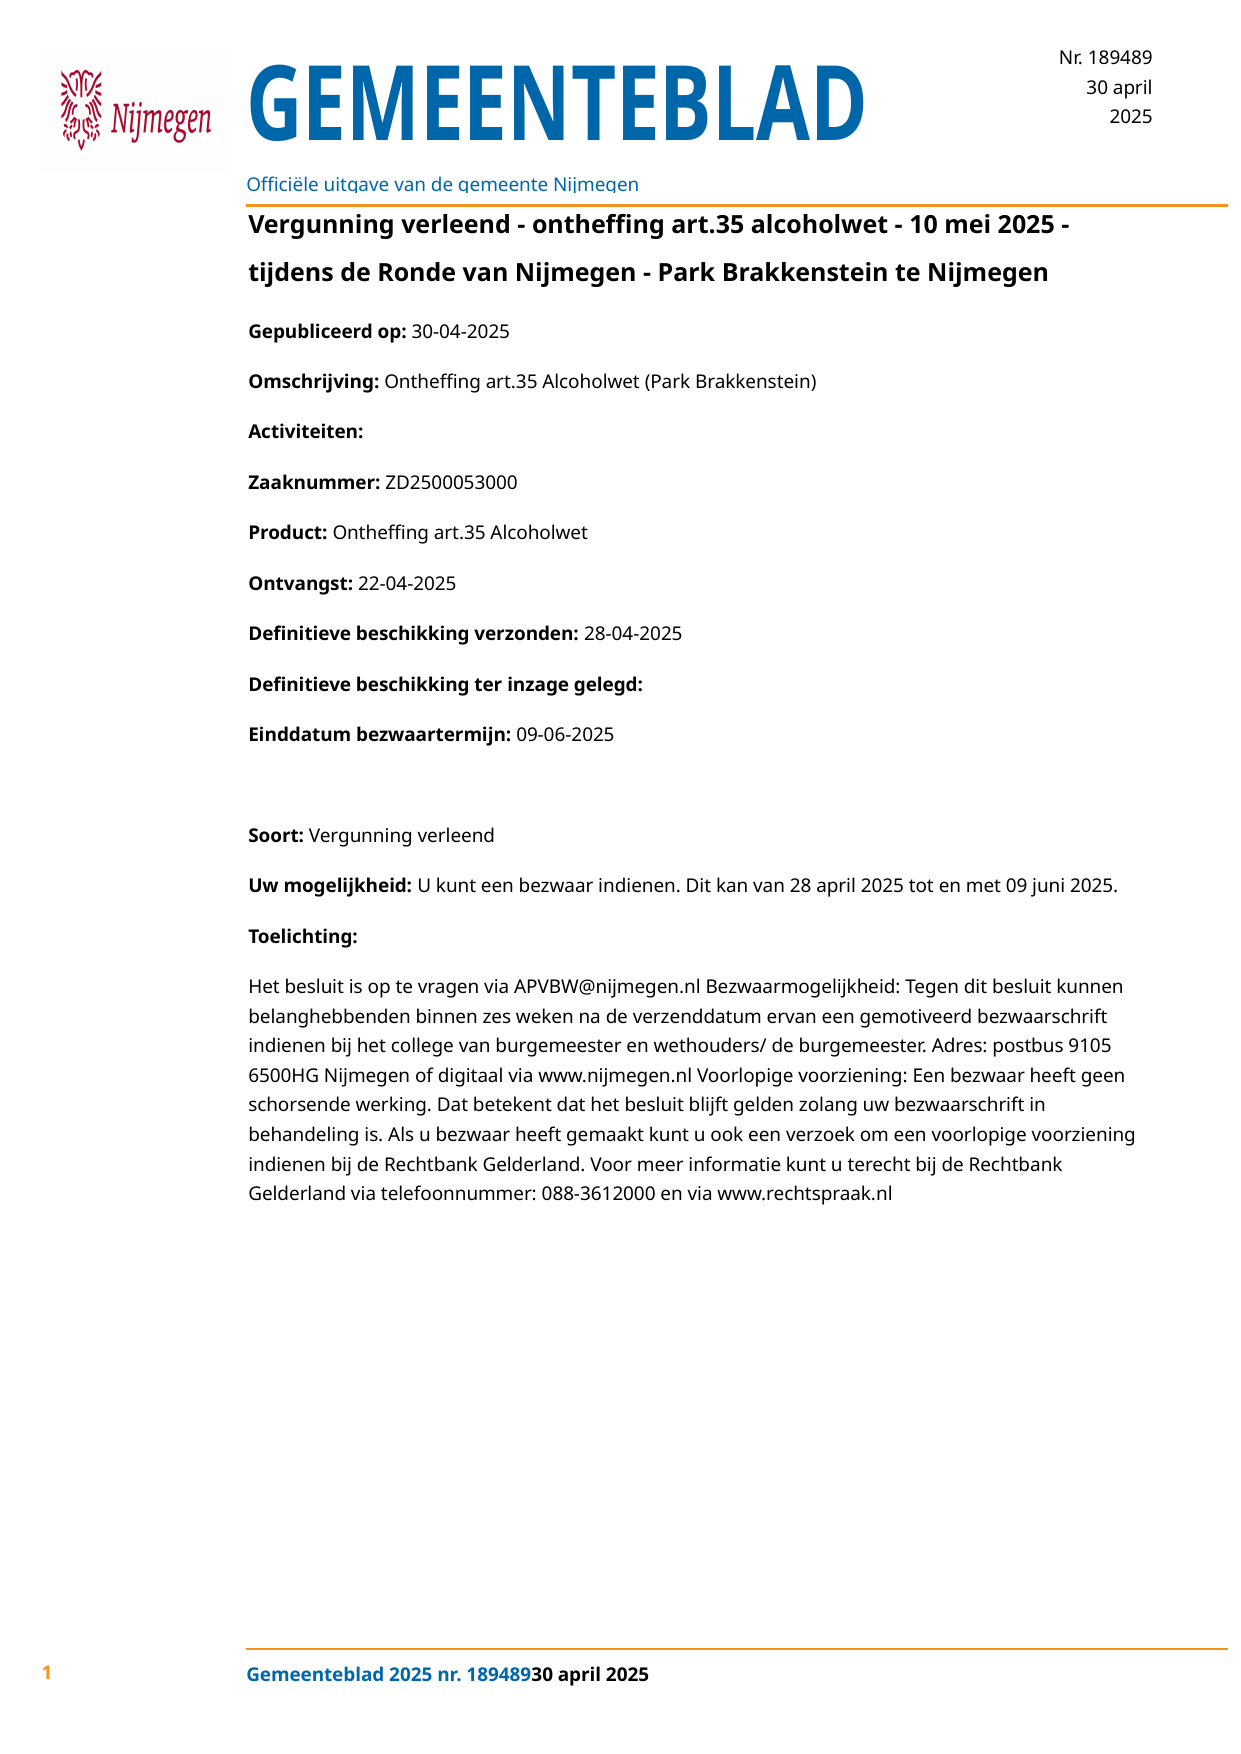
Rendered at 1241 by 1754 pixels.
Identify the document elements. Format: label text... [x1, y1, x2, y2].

text Product: Ontheffing art.35 Alcoholwet [248, 519, 1152, 545]
text Definitieve beschikking ter inzage gelegd: [248, 671, 1152, 697]
picture [41, 47, 231, 172]
text Activiteiten: [248, 419, 1152, 444]
text Omschrijving: Ontheffing art.35 Alcoholwet (Park Brakkenstein) [248, 368, 1152, 394]
text Ontvangst: 22-04-2025 [248, 570, 1152, 596]
text Definitieve beschikking verzonden: 28-04-2025 [248, 620, 1152, 646]
text Vergunning verleend - ontheffing art.35 alcoholwet - 10 mei 2025 - tijdens de Ronde van Nijmegen - Park Brakkenstein te Nijmegen [248, 207, 1152, 288]
text Uw mogelijkheid: U kunt een bezwaar indienen. Dit kan van 28 april 2025 tot en met 09 juni 2025. [248, 872, 1152, 898]
text Einddatum bezwaartermijn: 09-06-2025 [248, 721, 1152, 747]
text Zaaknummer: ZD2500053000 [248, 469, 1152, 495]
text Soort: Vergunning verleend [248, 822, 1152, 848]
text Gepubliceerd op: 30-04-2025 [248, 318, 1152, 344]
text Toelichting: [248, 923, 1152, 949]
text Het besluit is op te vragen via APVBW@nijmegen.nl Bezwaarmogelijkheid: Tegen dit besluit kunnen belanghebbenden binnen zes weken na de verzenddatum ervan een gemotiveerd bezwaarschrift indienen bij het college van burgemeester en wethouders/ de burgemeester. Adres: postbus 9105 6500HG Nijmegen of digitaal via www.nijmegen.nl Voorlopige voorziening: Een bezwaar heeft geen schorsende werking. Dat betekent dat het besluit blijft gelden zolang uw bezwaarschrift in behandeling is. Als u bezwaar heeft gemaakt kunt u ook een verzoek om een voorlopige voorziening indienen bij de Rechtbank Gelderland. Voor meer informatie kunt u terecht bij de Rechtbank Gelderland via telefoonnummer: 088-3612000 en via www.rechtspraak.nl [248, 973, 1152, 1206]
